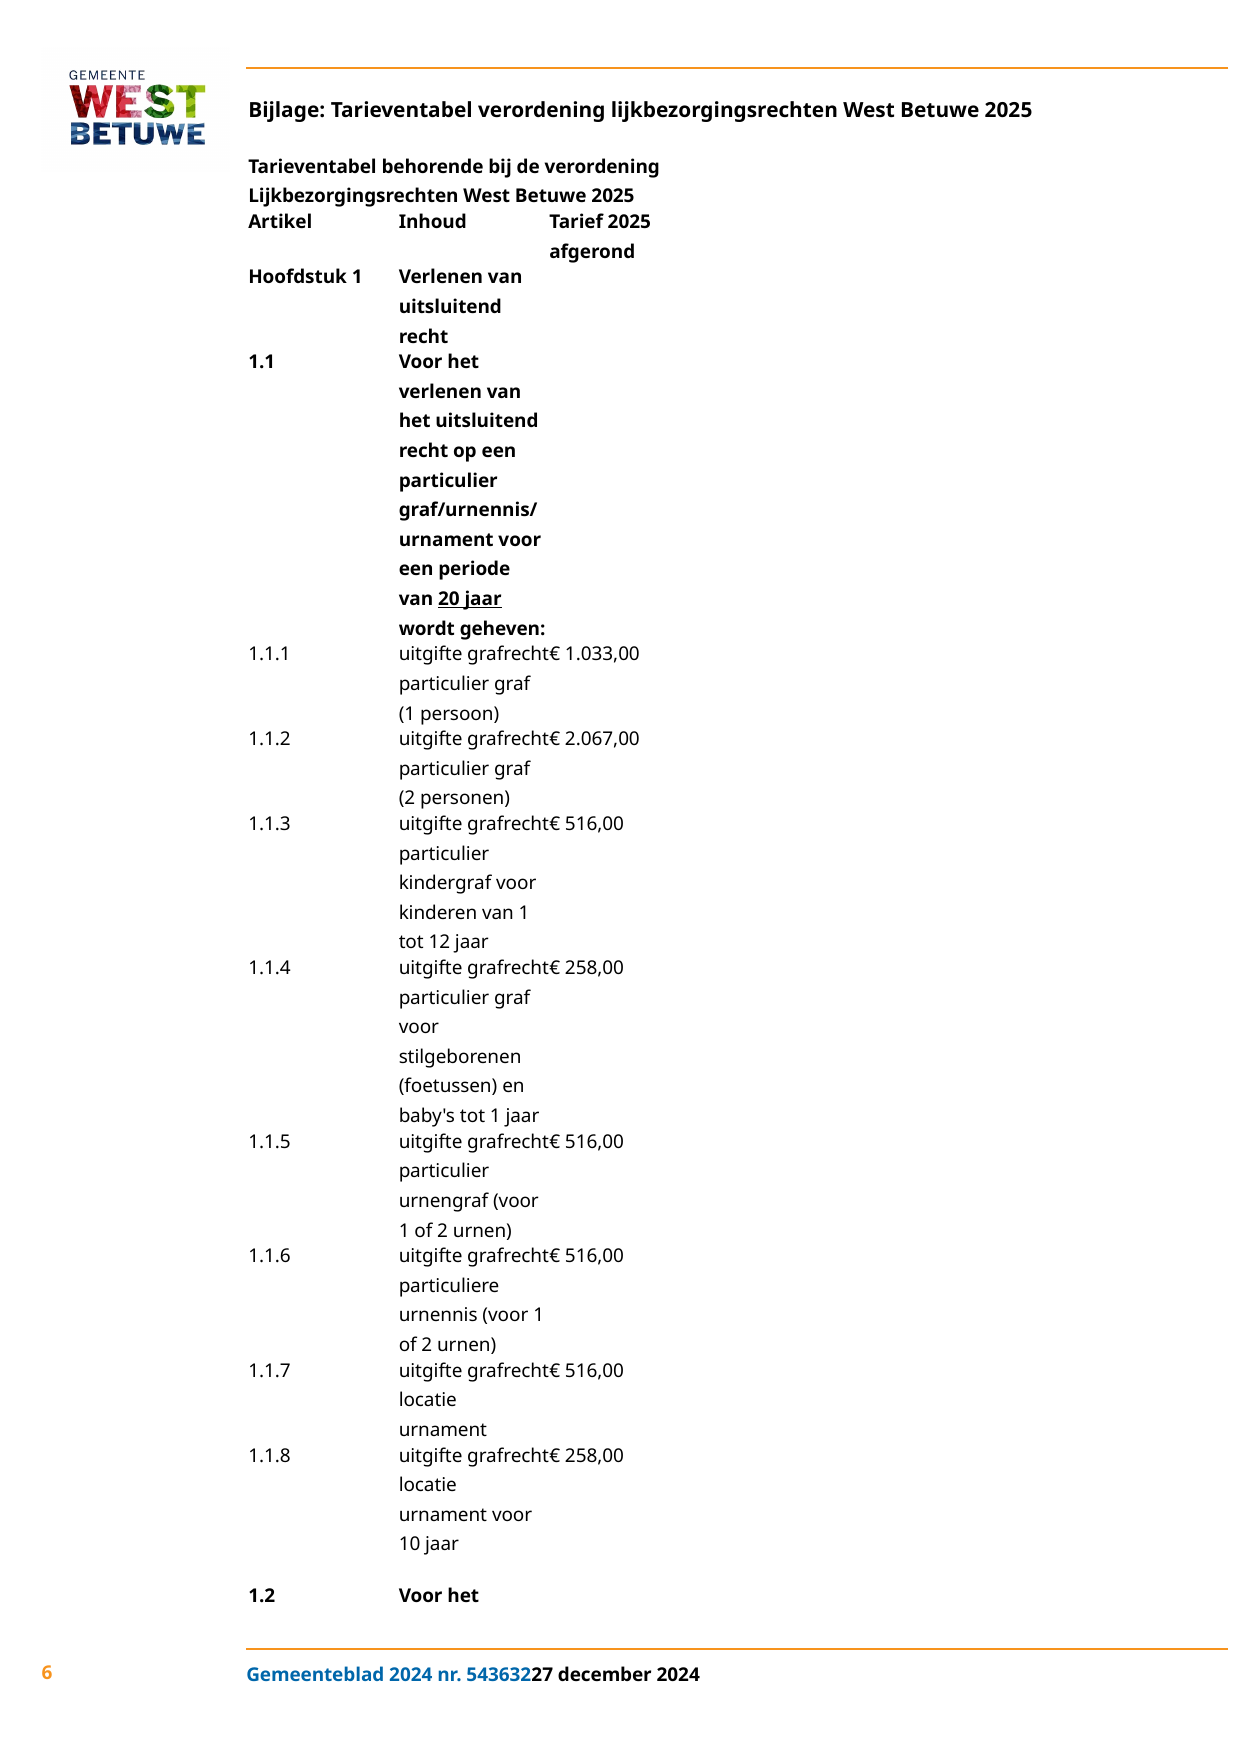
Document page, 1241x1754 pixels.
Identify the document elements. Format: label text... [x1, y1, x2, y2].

table_header Tarieventabel behorende bij de verordening Lijkbezorgingsrechten West Betuwe 2025 [248, 153, 700, 208]
table_cell Tarief 2025 afgerond [549, 208, 700, 264]
table_cell uitgifte grafrecht particulier graf voor stilgeborenen (foetussen) en baby's tot 1 jaar [399, 954, 549, 1128]
table_cell uitgifte grafrecht particuliere urnennis (voor 1 of 2 urnen) [399, 1243, 549, 1357]
table_cell 1.1.1 [248, 641, 398, 725]
table_cell uitgifte grafrecht particulier urnengraf (voor 1 of 2 urnen) [399, 1128, 549, 1242]
table_cell 1.1.6 [248, 1243, 398, 1357]
table_cell Voor het [399, 1582, 549, 1608]
table_cell [549, 349, 700, 641]
table_cell uitgifte grafrecht particulier kindergraf voor kinderen van 1 tot 12 jaar [399, 810, 549, 954]
table_cell Verlenen van uitsluitend recht [399, 264, 549, 348]
table_cell 1.1 [248, 349, 398, 641]
table_cell 1.1.2 [248, 725, 398, 810]
table_cell uitgifte grafrecht particulier graf (1 persoon) [399, 641, 549, 725]
table_cell € 516,00 [549, 1357, 700, 1442]
table_cell Inhoud [399, 208, 549, 264]
table_cell Hoofdstuk 1 [248, 264, 398, 348]
table_cell 1.1.4 [248, 954, 398, 1128]
table_cell 1.1.8 [248, 1442, 398, 1556]
table_cell uitgifte grafrecht particulier graf (2 personen) [399, 725, 549, 810]
table_cell Voor het verlenen van het uitsluitend recht op een particulier graf/urnennis/urnament voor een periode van 20 jaar wordt geheven: [399, 349, 549, 641]
text Bijlage: Tarieventabel verordening lijkbezorgingsrechten West Betuwe 2025 [248, 95, 1152, 123]
table_cell uitgifte grafrecht locatie urnament [399, 1357, 549, 1442]
table_cell € 516,00 [549, 810, 700, 954]
table_cell 1.1.7 [248, 1357, 398, 1442]
table_cell € 516,00 [549, 1128, 700, 1242]
table_cell € 258,00 [549, 1442, 700, 1556]
table_cell € 2.067,00 [549, 725, 700, 810]
table_cell [549, 1556, 700, 1582]
table_cell € 516,00 [549, 1243, 700, 1357]
table_cell 1.1.3 [248, 810, 398, 954]
table_cell 1.1.5 [248, 1128, 398, 1242]
picture [41, 47, 231, 172]
table_cell [248, 1556, 398, 1582]
table_cell uitgifte grafrecht locatie urnament voor 10 jaar [399, 1442, 549, 1556]
table_cell [399, 1556, 549, 1582]
table_cell 1.2 [248, 1582, 398, 1608]
table_cell [549, 1582, 700, 1608]
table_cell € 258,00 [549, 954, 700, 1128]
table_cell [549, 264, 700, 348]
table_cell Artikel [248, 208, 398, 264]
table_cell € 1.033,00 [549, 641, 700, 725]
